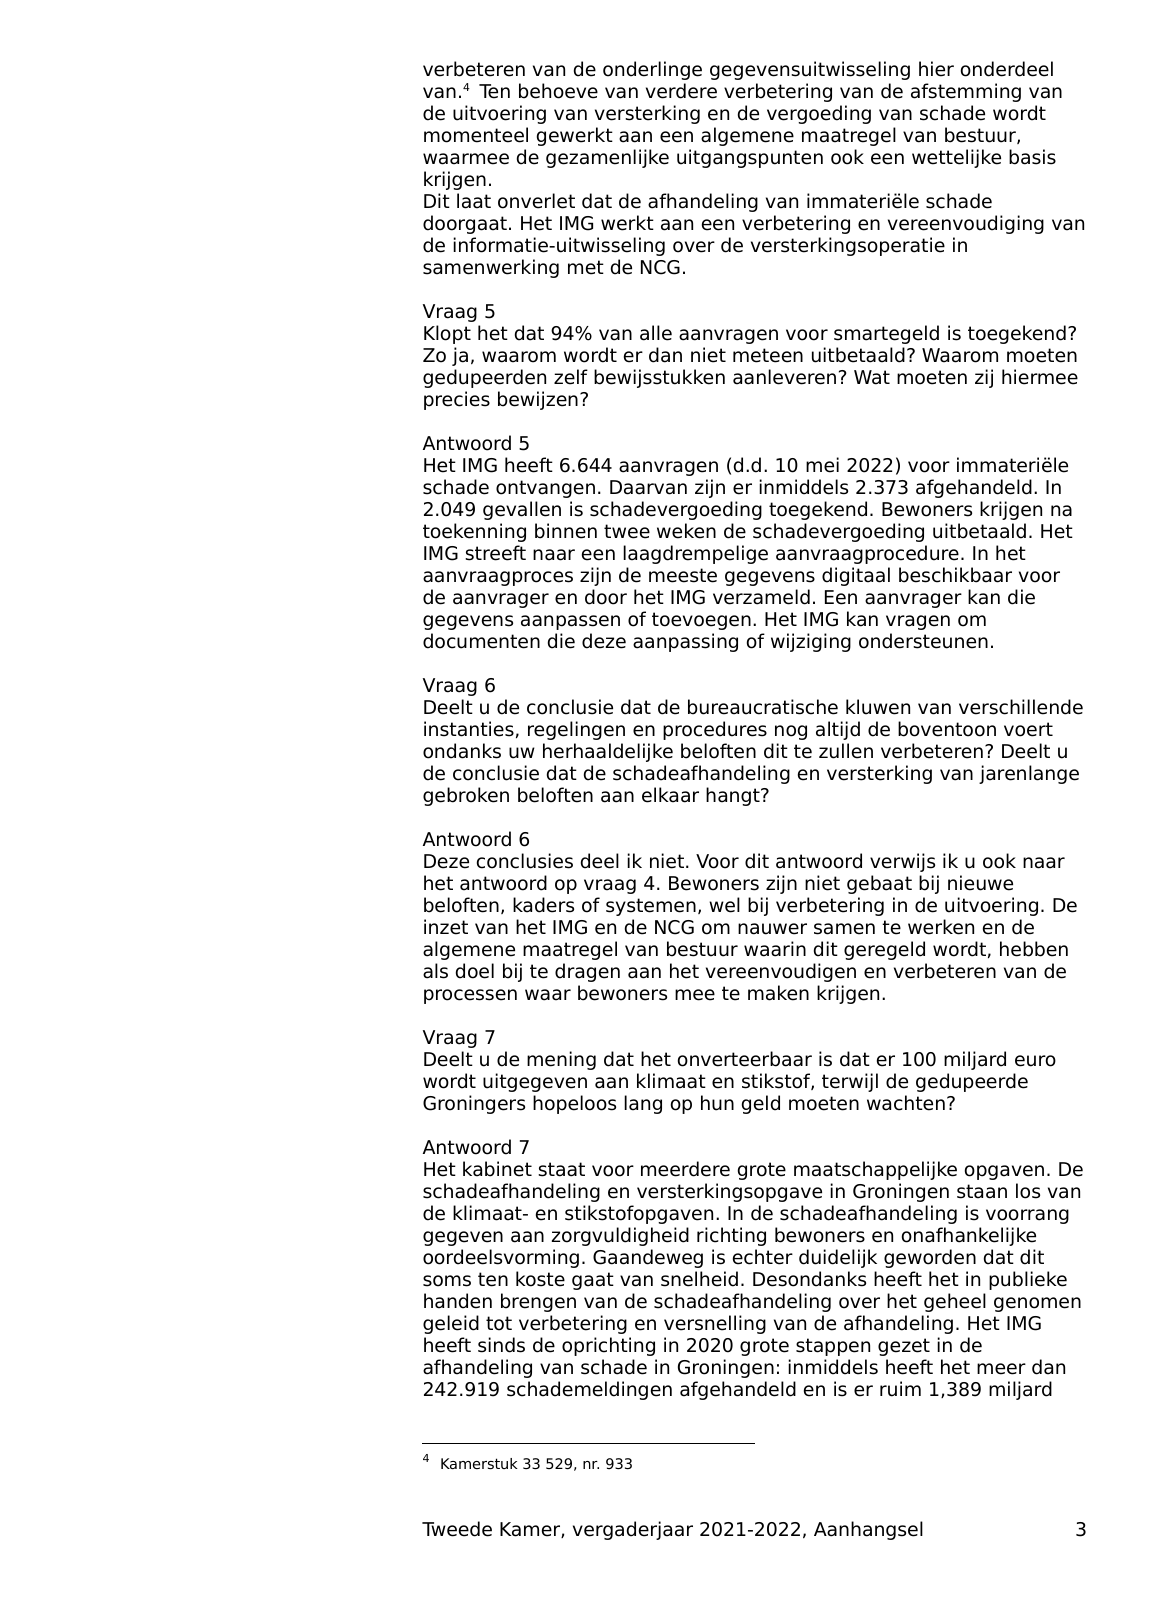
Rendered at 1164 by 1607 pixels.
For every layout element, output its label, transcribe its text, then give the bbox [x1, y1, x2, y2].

text Deelt u de mening dat het onverteerbaar is dat er 100 miljard euro wordt uitgegeven aan klimaat en stikstof, terwijl de gedupeerde Groningers hopeloos lang op hun geld moeten wachten? [422, 1049, 1087, 1115]
text Vraag 6 [422, 675, 1087, 697]
text Vraag 5 [422, 301, 1087, 323]
text Klopt het dat 94% van alle aanvragen voor smartegeld is toegekend? Zo ja, waarom wordt er dan niet meteen uitbetaald? Waarom moeten gedupeerden zelf bewijsstukken aanleveren? Wat moeten zij hiermee precies bewijzen? [422, 323, 1087, 411]
text Vraag 7 [422, 1027, 1087, 1049]
text Kamerstuk 33 529, nr. 933 [422, 1452, 1087, 1474]
text Dit laat onverlet dat de afhandeling van immateriële schade doorgaat. Het IMG werkt aan een verbetering en vereenvoudiging van de informatie-uitwisseling over de versterkingsoperatie in samenwerking met de NCG. [422, 191, 1087, 279]
text Antwoord 5 [422, 433, 1087, 455]
text Het kabinet staat voor meerdere grote maatschappelijke opgaven. De schadeafhandeling en versterkingsopgave in Groningen staan los van de klimaat- en stikstofopgaven. In de schadeafhandeling is voorrang gegeven aan zorgvuldigheid richting bewoners en onafhankelijke oordeelsvorming. Gaandeweg is echter duidelijk geworden dat dit soms ten koste gaat van snelheid. Desondanks heeft het in publieke handen brengen van de schadeafhandeling over het geheel genomen geleid tot verbetering en versnelling van de afhandeling. Het IMG heeft sinds de oprichting in 2020 grote stappen gezet in de afhandeling van schade in Groningen: inmiddels heeft het meer dan 242.919 schademeldingen afgehandeld en is er ruim 1,389 miljard [422, 1159, 1087, 1401]
text Antwoord 6 [422, 829, 1087, 851]
text Antwoord 7 [422, 1137, 1087, 1159]
text Deze conclusies deel ik niet. Voor dit antwoord verwijs ik u ook naar het antwoord op vraag 4. Bewoners zijn niet gebaat bij nieuwe beloften, kaders of systemen, wel bij verbetering in de uitvoering. De inzet van het IMG en de NCG om nauwer samen te werken en de algemene maatregel van bestuur waarin dit geregeld wordt, hebben als doel bij te dragen aan het vereenvoudigen en verbeteren van de processen waar bewoners mee te maken krijgen. [422, 851, 1087, 1005]
text Het IMG heeft 6.644 aanvragen (d.d. 10 mei 2022) voor immateriële schade ontvangen. Daarvan zijn er inmiddels 2.373 afgehandeld. In 2.049 gevallen is schadevergoeding toegekend. Bewoners krijgen na toekenning binnen twee weken de schadevergoeding uitbetaald. Het IMG streeft naar een laagdrempelige aanvraagprocedure. In het aanvraagproces zijn de meeste gegevens digitaal beschikbaar voor de aanvrager en door het IMG verzameld. Een aanvrager kan die gegevens aanpassen of toevoegen. Het IMG kan vragen om documenten die deze aanpassing of wijziging ondersteunen. [422, 455, 1087, 653]
text Deelt u de conclusie dat de bureaucratische kluwen van verschillende instanties, regelingen en procedures nog altijd de boventoon voert ondanks uw herhaaldelijke beloften dit te zullen verbeteren? Deelt u de conclusie dat de schadeafhandeling en versterking van jarenlange gebroken beloften aan elkaar hangt? [422, 697, 1087, 807]
text verbeteren van de onderlinge gegevensuitwisseling hier onderdeel van. Ten behoeve van verdere verbetering van de afstemming van de uitvoering van versterking en de vergoeding van schade wordt momenteel gewerkt aan een algemene maatregel van bestuur, waarmee de gezamenlijke uitgangspunten ook een wettelijke basis krijgen. [422, 59, 1087, 191]
